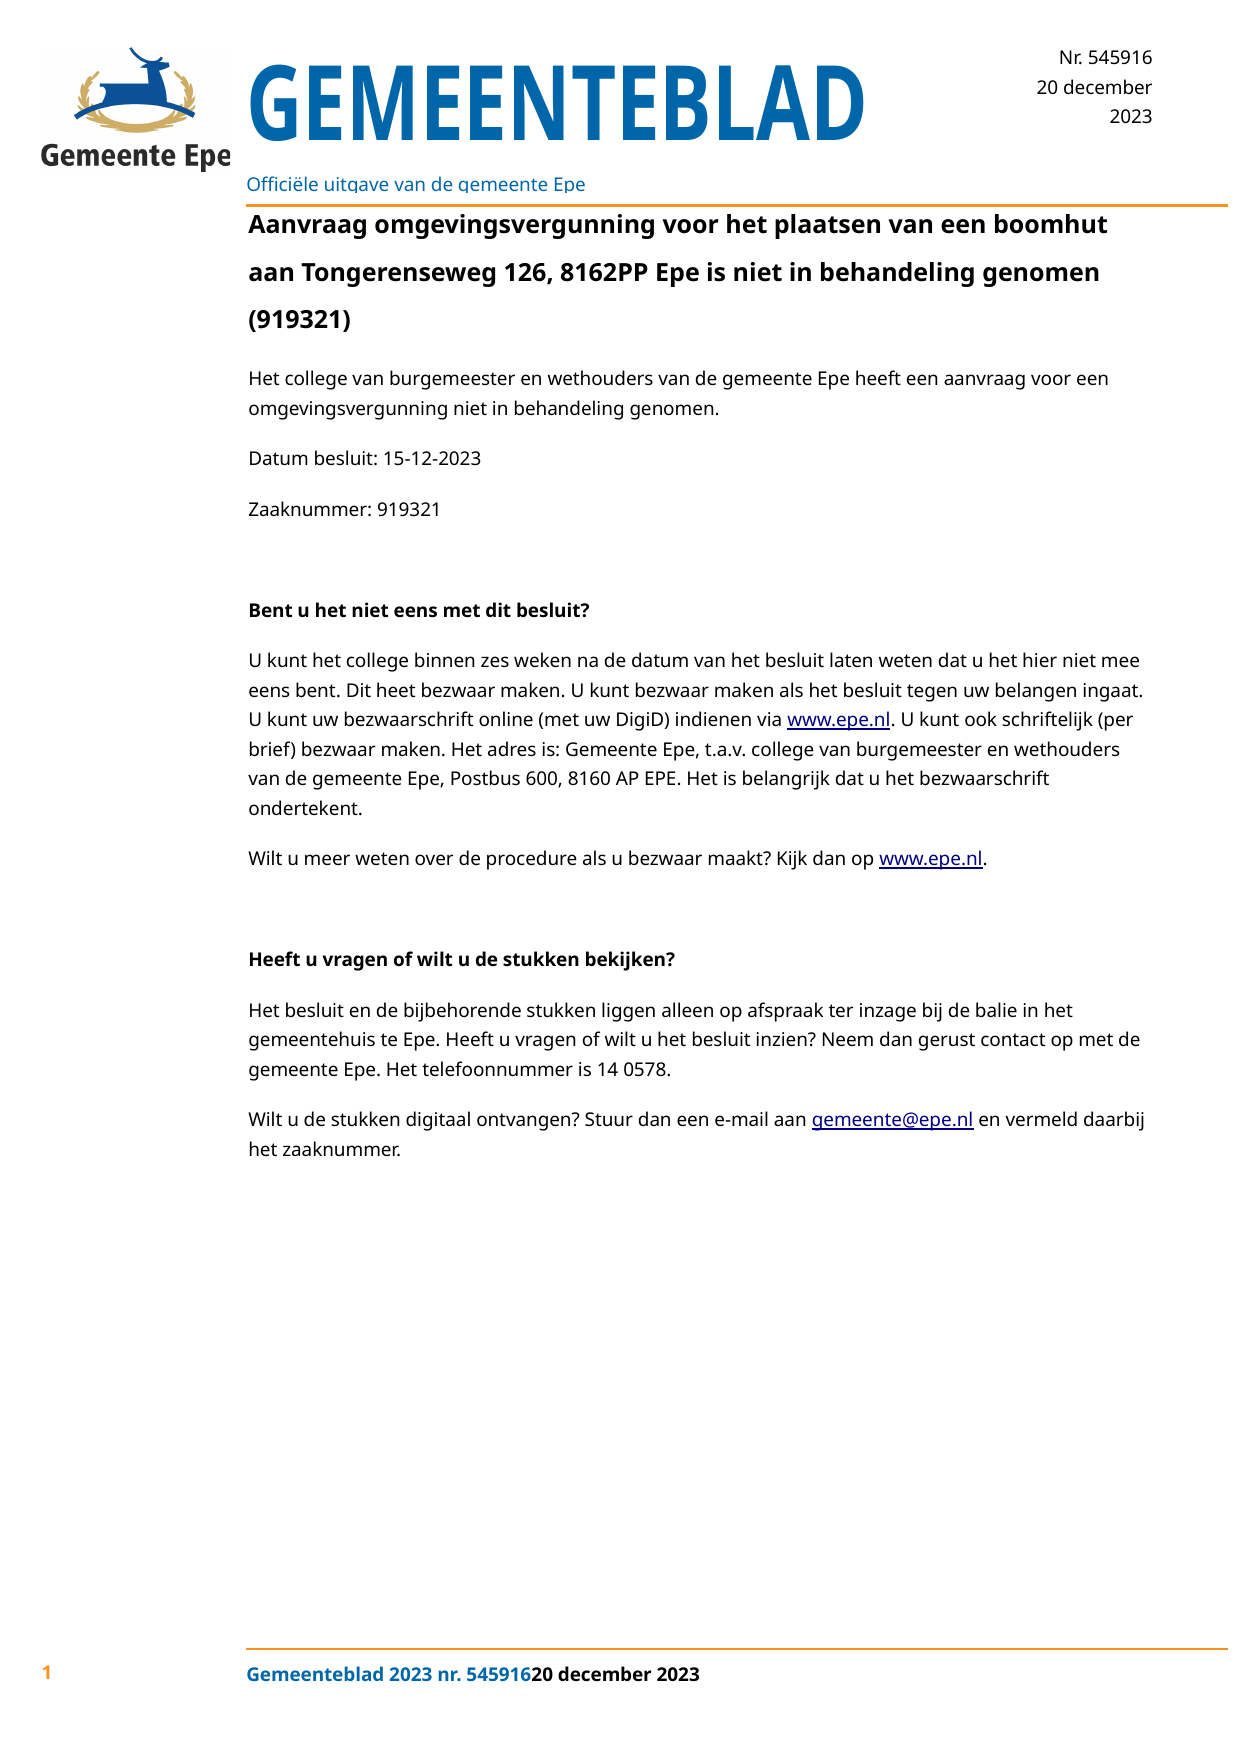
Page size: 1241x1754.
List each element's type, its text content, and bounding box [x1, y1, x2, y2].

text Wilt u de stukken digitaal ontvangen? Stuur dan een e-mail aan gemeente@epe.nl en vermeld daarbij het zaaknummer. [248, 1106, 1152, 1162]
text Het besluit en de bijbehorende stukken liggen alleen op afspraak ter inzage bij de balie in het gemeentehuis te Epe. Heeft u vragen of wilt u het besluit inzien? Neem dan gerust contact op met de gemeente Epe. Het telefoonnummer is 14 0578. [248, 997, 1152, 1082]
picture [41, 47, 231, 172]
text Wilt u meer weten over de procedure als u bezwaar maakt? Kijk dan op www.epe.nl. [248, 846, 1152, 871]
text Zaaknummer: 919321 [248, 496, 1152, 522]
text Aanvraag omgevingsvergunning voor het plaatsen van een boomhut aan Tongerenseweg 126, 8162PP Epe is niet in behandeling genomen (919321) [248, 207, 1152, 336]
text Het college van burgemeester en wethouders van de gemeente Epe heeft een aanvraag voor een omgevingsvergunning niet in behandeling genomen. [248, 366, 1152, 421]
text Datum besluit: 15-12-2023 [248, 446, 1152, 471]
text Bent u het niet eens met dit besluit? [248, 597, 1152, 622]
text U kunt het college binnen zes weken na de datum van het besluit laten weten dat u het hier niet mee eens bent. Dit heet bezwaar maken. U kunt bezwaar maken als het besluit tegen uw belangen ingaat. U kunt uw bezwaarschrift online (met uw DigiD) indienen via www.epe.nl. U kunt ook schriftelijk (per brief) bezwaar maken. Het adres is: Gemeente Epe, t.a.v. college van burgemeester en wethouders van de gemeente Epe, Postbus 600, 8160 AP EPE. Het is belangrijk dat u het bezwaarschrift ondertekent. [248, 647, 1152, 821]
text Heeft u vragen of wilt u de stukken bekijken? [248, 946, 1152, 972]
